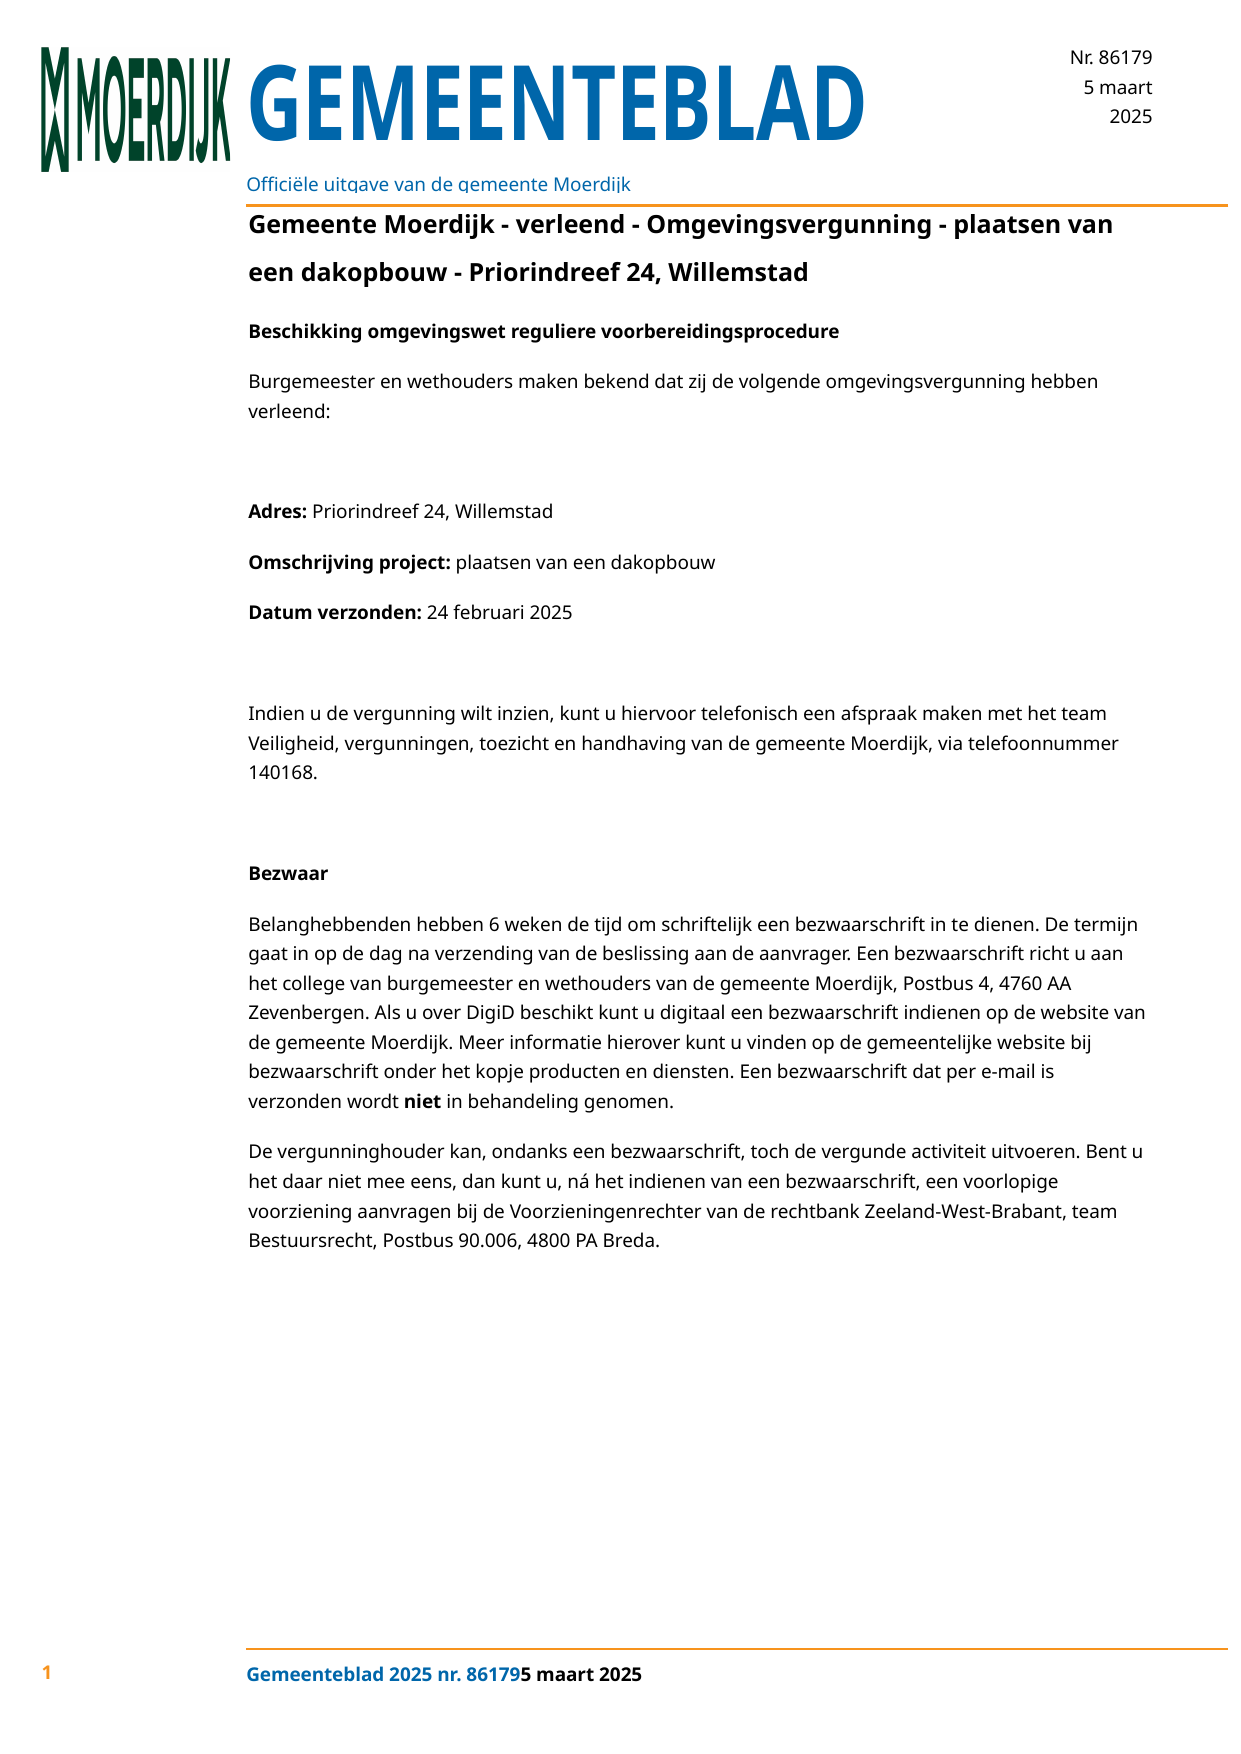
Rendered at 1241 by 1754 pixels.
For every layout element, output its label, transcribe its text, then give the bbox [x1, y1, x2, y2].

text Adres: Priorindreef 24, Willemstad [248, 499, 1152, 524]
text Beschikking omgevingswet reguliere voorbereidingsprocedure [248, 318, 1152, 344]
picture [41, 47, 231, 172]
text Belanghebbenden hebben 6 weken de tijd om schriftelijk een bezwaarschrift in te dienen. De termijn gaat in op de dag na verzending van de beslissing aan de aanvrager. Een bezwaarschrift richt u aan het college van burgemeester en wethouders van de gemeente Moerdijk, Postbus 4, 4760 AA Zevenbergen. Als u over DigiD beschikt kunt u digitaal een bezwaarschrift indienen op de website van de gemeente Moerdijk. Meer informatie hierover kunt u vinden op de gemeentelijke website bij bezwaarschrift onder het kopje producten en diensten. Een bezwaarschrift dat per e-mail is verzonden wordt niet in behandeling genomen. [248, 911, 1152, 1114]
text Omschrijving project: plaatsen van een dakopbouw [248, 549, 1152, 575]
text Indien u de vergunning wilt inzien, kunt u hiervoor telefonisch een afspraak maken met het team Veiligheid, vergunningen, toezicht en handhaving van de gemeente Moerdijk, via telefoonnummer 140168. [248, 700, 1152, 785]
text De vergunninghouder kan, ondanks een bezwaarschrift, toch de vergunde activiteit uitvoeren. Bent u het daar niet mee eens, dan kunt u, ná het indienen van een bezwaarschrift, een voorlopige voorziening aanvragen bij de Voorzieningenrechter van de rechtbank Zeeland-West-Brabant, team Bestuursrecht, Postbus 90.006, 4800 PA Breda. [248, 1139, 1152, 1253]
text Gemeente Moerdijk - verleend - Omgevingsvergunning - plaatsen van een dakopbouw - Priorindreef 24, Willemstad [248, 207, 1152, 288]
text Bezwaar [248, 860, 1152, 886]
text Datum verzonden: 24 februari 2025 [248, 599, 1152, 625]
text Burgemeester en wethouders maken bekend dat zij de volgende omgevingsvergunning hebben verleend: [248, 368, 1152, 424]
